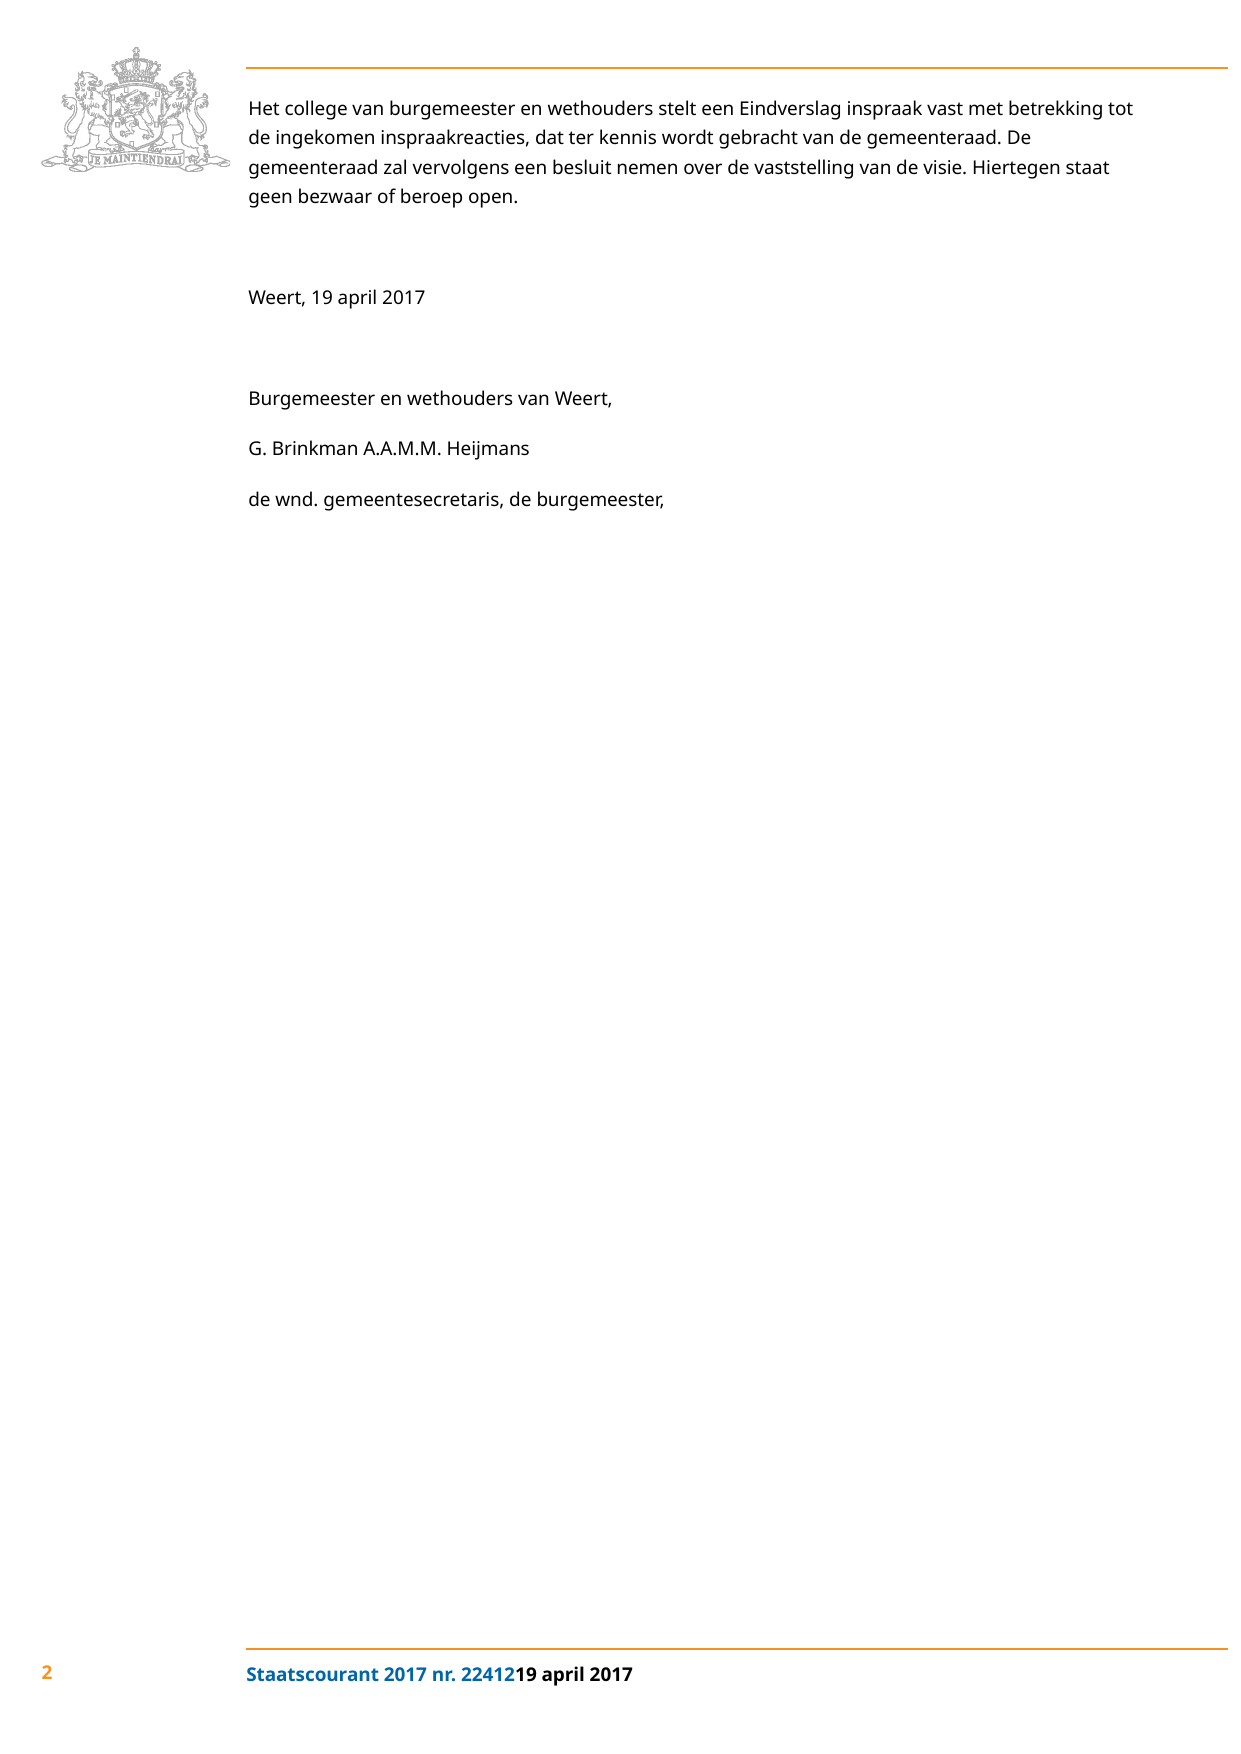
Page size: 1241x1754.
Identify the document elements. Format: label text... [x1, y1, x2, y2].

text Weert, 19 april 2017 [248, 284, 1152, 310]
text de wnd. gemeentesecretaris, de burgemeester, [248, 486, 1152, 512]
picture [41, 47, 231, 172]
text G. Brinkman A.A.M.M. Heijmans [248, 436, 1152, 461]
text Burgemeester en wethouders van Weert, [248, 385, 1152, 411]
text Het college van burgemeester en wethouders stelt een Eindverslag inspraak vast met betrekking tot de ingekomen inspraakreacties, dat ter kennis wordt gebracht van de gemeenteraad. De gemeenteraad zal vervolgens een besluit nemen over de vaststelling van de visie. Hiertegen staat geen bezwaar of beroep open. [248, 95, 1152, 209]
